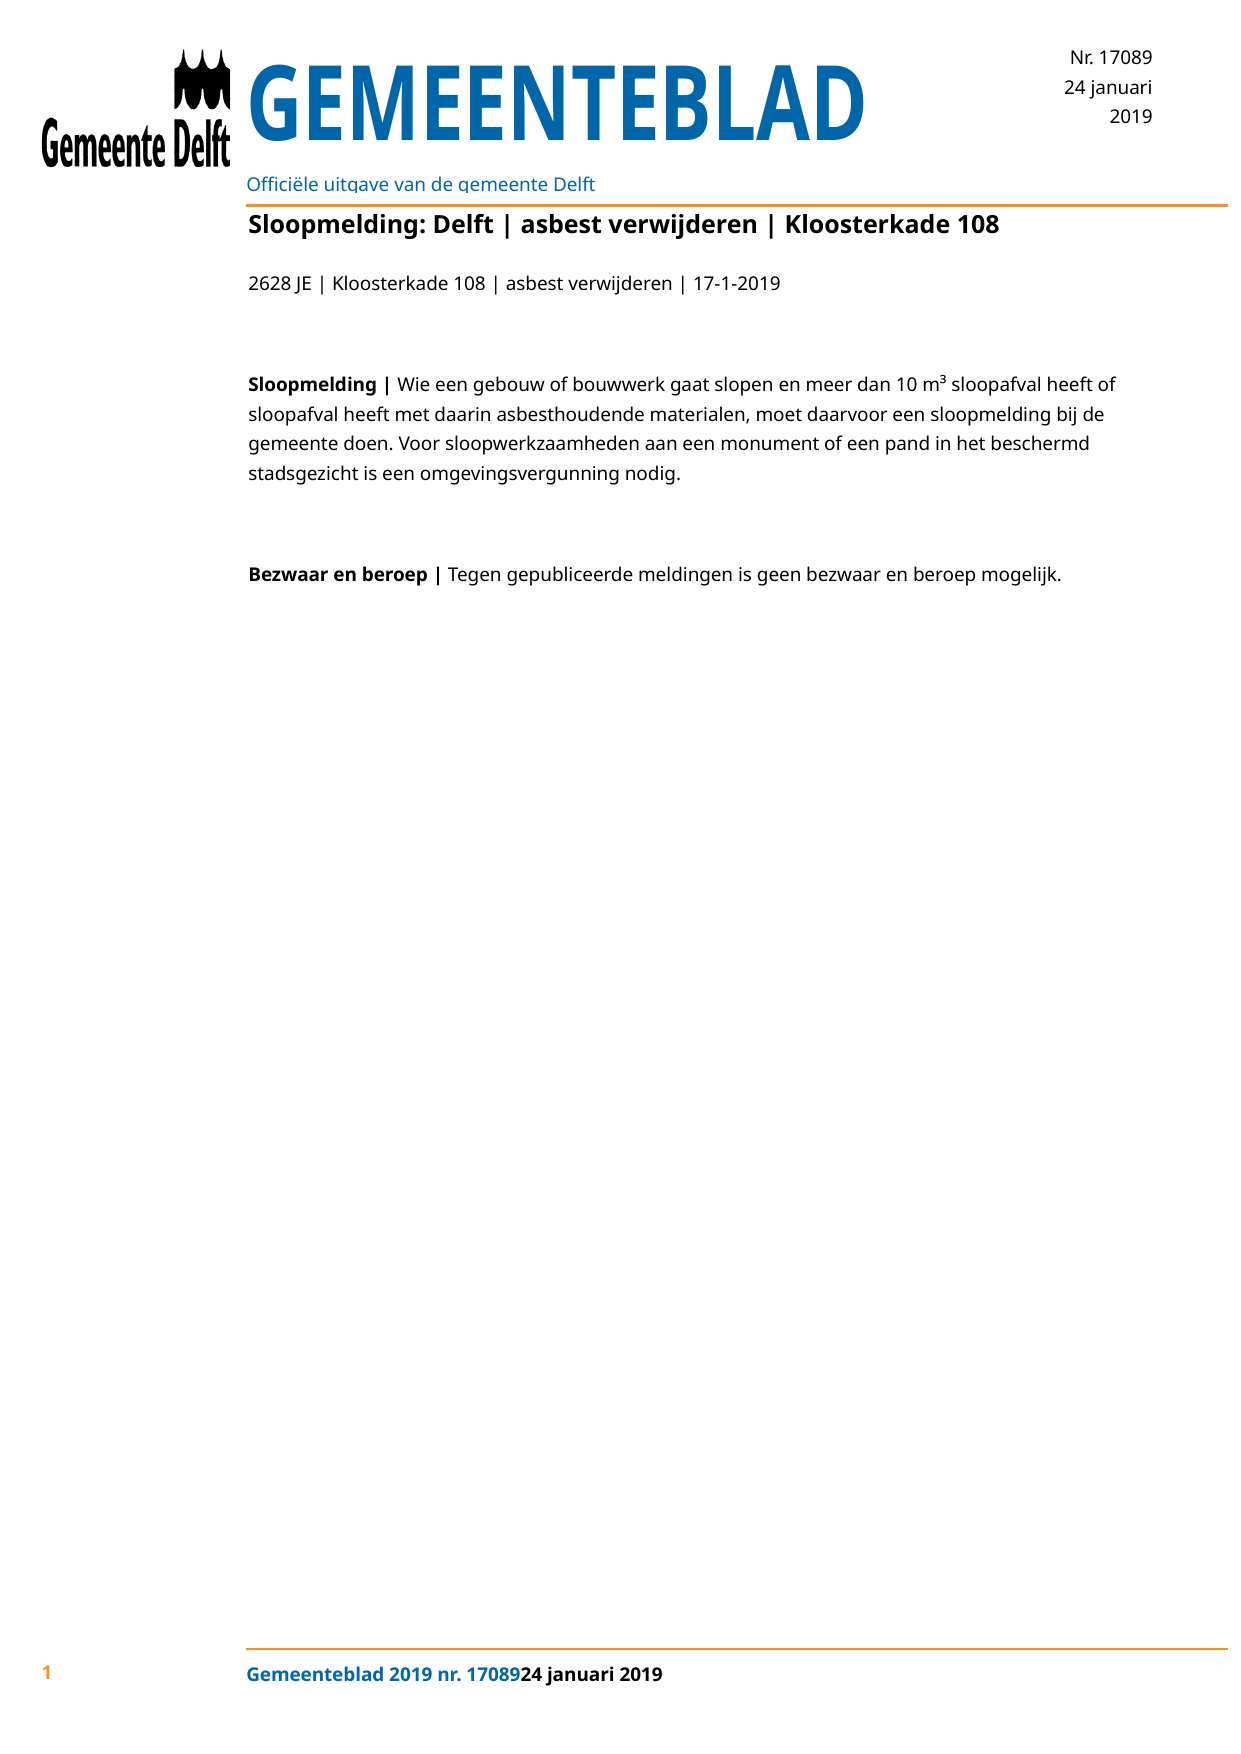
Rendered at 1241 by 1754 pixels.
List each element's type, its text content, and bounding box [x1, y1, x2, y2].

picture [41, 47, 231, 172]
text Bezwaar en beroep | Tegen gepubliceerde meldingen is geen bezwaar en beroep mogelijk. [248, 561, 1152, 586]
text Sloopmelding | Wie een gebouw of bouwwerk gaat slopen en meer dan 10 m³ sloopafval heeft of sloopafval heeft met daarin asbesthoudende materialen, moet daarvoor een sloopmelding bij de gemeente doen. Voor sloopwerkzaamheden aan een monument of een pand in het beschermd stadsgezicht is een omgevingsvergunning nodig. [248, 371, 1152, 486]
text 2628 JE | Kloosterkade 108 | asbest verwijderen | 17-1-2019 [248, 270, 1152, 296]
text Sloopmelding: Delft | asbest verwijderen | Kloosterkade 108 [248, 207, 1152, 241]
